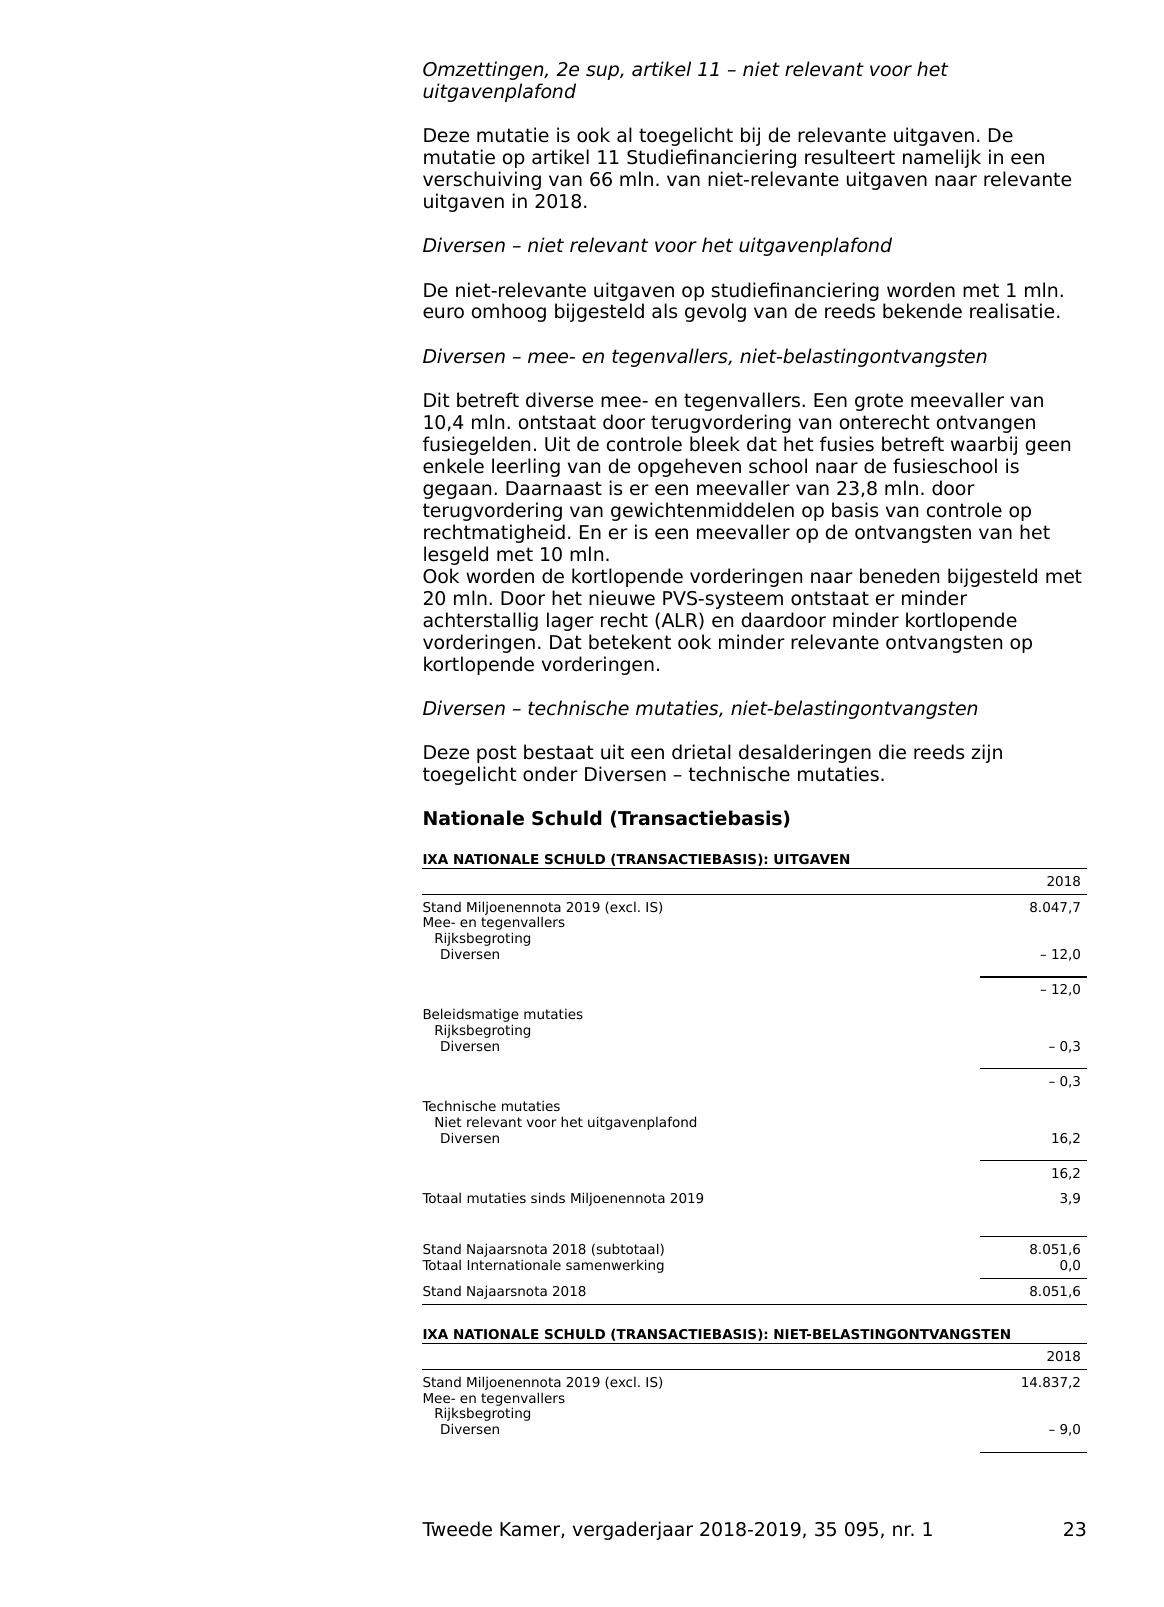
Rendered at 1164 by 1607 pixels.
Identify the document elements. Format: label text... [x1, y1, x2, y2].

text Deze mutatie is ook al toegelicht bij de relevante uitgaven. De mutatie op artikel 11 Studiefinanciering resulteert namelijk in een verschuiving van 66 mln. van niet-relevante uitgaven naar relevante uitgaven in 2018. [422, 125, 1087, 213]
table_cell [422, 1039, 428, 1068]
table_cell [428, 1207, 434, 1236]
table_cell Rijksbegroting [428, 1406, 980, 1422]
table_cell 2018 [980, 869, 1087, 894]
table_cell [980, 915, 1087, 931]
table_cell [422, 1115, 428, 1130]
table_cell [980, 1207, 1087, 1236]
table_cell [428, 976, 434, 1007]
table_cell Totaal Internationale samenwerking [422, 1258, 980, 1278]
table_cell 8.047,7 [980, 895, 1087, 915]
table_cell Rijksbegroting [428, 931, 980, 947]
table_cell [428, 1160, 434, 1191]
text Deze post bestaat uit een drietal desalderingen die reeds zijn toegelicht onder Diversen – technische mutaties. [422, 742, 1087, 786]
table_cell – 0,3 [980, 1039, 1087, 1068]
subtitle Diversen – niet relevant voor het uitgavenplafond [422, 235, 1087, 257]
table_cell [428, 1130, 434, 1160]
table_cell [422, 931, 428, 947]
table_cell [422, 869, 980, 894]
table_cell 8.051,6 [980, 1279, 1087, 1304]
table_cell [980, 931, 1087, 947]
table_cell Totaal mutaties sinds Miljoenennota 2019 [422, 1191, 980, 1207]
table_cell [980, 1406, 1087, 1422]
subtitle Diversen – mee- en tegenvallers, niet-belastingontvangsten [422, 346, 1087, 368]
table_cell [434, 1207, 980, 1236]
table_cell Technische mutaties [422, 1099, 980, 1115]
table_cell Diversen [434, 1422, 980, 1452]
table_cell [980, 1115, 1087, 1130]
table_header IXA NATIONALE SCHULD (TRANSACTIEBASIS): UITGAVEN [422, 852, 1087, 868]
table_cell Stand Najaarsnota 2018 [422, 1278, 980, 1304]
table_cell [422, 1023, 428, 1038]
subtitle Omzettingen, 2e sup, artikel 11 – niet relevant voor het uitgavenplafond [422, 59, 1087, 103]
table_cell 14.837,2 [980, 1370, 1087, 1391]
table_cell 3,9 [980, 1191, 1087, 1207]
table_cell 2018 [980, 1344, 1087, 1369]
table_cell [428, 947, 434, 976]
table_cell [980, 1391, 1087, 1406]
table_cell [428, 1422, 434, 1452]
table_cell Beleidsmatige mutaties [422, 1007, 980, 1023]
table_cell [434, 1160, 980, 1191]
table_cell [428, 1039, 434, 1068]
table_cell [980, 1007, 1087, 1023]
table_cell – 9,0 [980, 1422, 1087, 1452]
table_cell Diversen [434, 1039, 980, 1068]
table_cell Mee- en tegenvallers [422, 915, 980, 931]
table_cell – 0,3 [980, 1069, 1087, 1099]
table_cell [980, 1023, 1087, 1038]
table_cell Rijksbegroting [428, 1023, 980, 1038]
table_cell [428, 1068, 434, 1099]
table_cell Stand Miljoenennota 2019 (excl. IS) [422, 1370, 980, 1391]
table_cell [422, 1344, 980, 1369]
table_cell Mee- en tegenvallers [422, 1391, 980, 1406]
table_cell 0,0 [980, 1258, 1087, 1278]
table_cell [422, 976, 428, 1007]
subtitle Diversen – technische mutaties, niet-belastingontvangsten [422, 698, 1087, 720]
table_cell [422, 1207, 428, 1236]
table_cell – 12,0 [980, 947, 1087, 976]
subtitle Nationale Schuld (Transactiebasis) [422, 808, 1087, 830]
table_cell Diversen [434, 1130, 980, 1160]
table_cell [434, 1068, 980, 1099]
text Ook worden de kortlopende vorderingen naar beneden bijgesteld met 20 mln. Door het nieuwe PVS-systeem ontstaat er minder achterstallig lager recht (ALR) en daardoor minder kortlopende vorderingen. Dat betekent ook minder relevante ontvangsten op kortlopende vorderingen. [422, 566, 1087, 676]
table_cell 16,2 [980, 1130, 1087, 1160]
table_cell Niet relevant voor het uitgavenplafond [428, 1115, 980, 1130]
table_cell Stand Miljoenennota 2019 (excl. IS) [422, 895, 980, 915]
table_cell [980, 1099, 1087, 1115]
table_cell [422, 1068, 428, 1099]
table_cell [434, 976, 980, 1007]
table_cell 8.051,6 [980, 1237, 1087, 1258]
text De niet-relevante uitgaven op studiefinanciering worden met 1 mln. euro omhoog bijgesteld als gevolg van de reeds bekende realisatie. [422, 279, 1087, 323]
text Dit betreft diverse mee- en tegenvallers. Een grote meevaller van 10,4 mln. ontstaat door terugvordering van onterecht ontvangen fusiegelden. Uit de controle bleek dat het fusies betreft waarbij geen enkele leerling van de opgeheven school naar de fusieschool is gegaan. Daarnaast is er een meevaller van 23,8 mln. door terugvordering van gewichtenmiddelen op basis van controle op rechtmatigheid. En er is een meevaller op de ontvangsten van het lesgeld met 10 mln. [422, 390, 1087, 566]
table_cell [422, 1422, 428, 1452]
table_cell 16,2 [980, 1161, 1087, 1191]
table_cell [422, 1406, 428, 1422]
table_cell Stand Najaarsnota 2018 (subtotaal) [422, 1236, 980, 1258]
table_cell [422, 1130, 428, 1160]
table_header IXA NATIONALE SCHULD (TRANSACTIEBASIS): NIET-BELASTINGONTVANGSTEN [422, 1327, 1087, 1343]
table_cell Diversen [434, 947, 980, 976]
table_cell [422, 947, 428, 976]
table_cell [422, 1160, 428, 1191]
table_cell – 12,0 [980, 978, 1087, 1007]
